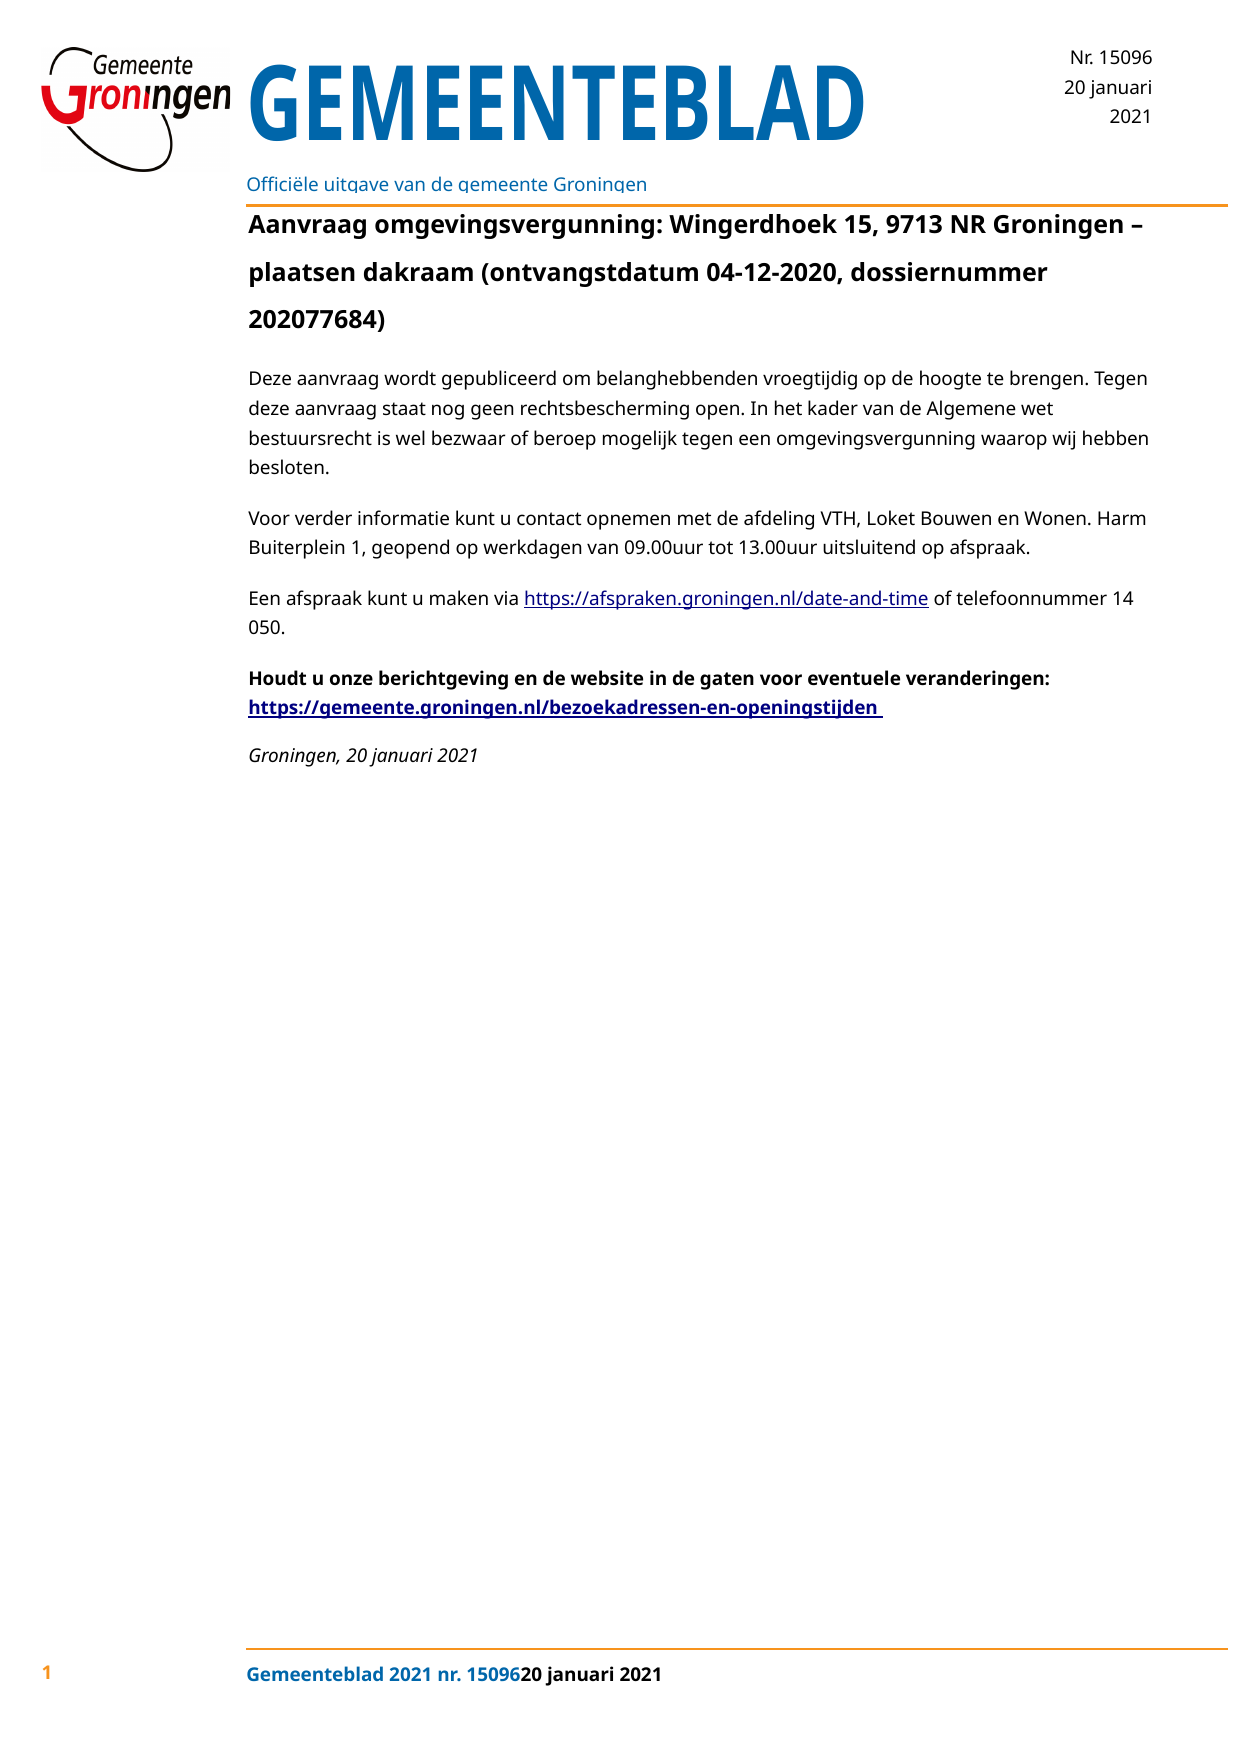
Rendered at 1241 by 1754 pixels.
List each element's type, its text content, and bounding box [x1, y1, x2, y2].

text Aanvraag omgevingsvergunning: Wingerdhoek 15, 9713 NR Groningen – plaatsen dakraam (ontvangstdatum 04-12-2020, dossiernummer 202077684) [248, 207, 1152, 336]
text Groningen, 20 januari 2021 [248, 742, 1152, 768]
text Deze aanvraag wordt gepubliceerd om belanghebbenden vroegtijdig op de hoogte te brengen. Tegen deze aanvraag staat nog geen rechtsbescherming open. In het kader van de Algemene wet bestuursrecht is wel bezwaar of beroep mogelijk tegen een omgevingsvergunning waarop wij hebben besloten. [248, 366, 1152, 480]
text Een afspraak kunt u maken via https://afspraken.groningen.nl/date-and-time of telefoonnummer 14 050. [248, 585, 1152, 640]
text Houdt u onze berichtgeving en de website in de gaten voor eventuele veranderingen: https://gemeente.groningen.nl/bezoekadressen-en-openingstijden [248, 665, 1152, 720]
picture [41, 47, 231, 172]
text Voor verder informatie kunt u contact opnemen met de afdeling VTH, Loket Bouwen en Wonen. Harm Buiterplein 1, geopend op werkdagen van 09.00uur tot 13.00uur uitsluitend op afspraak. [248, 505, 1152, 560]
